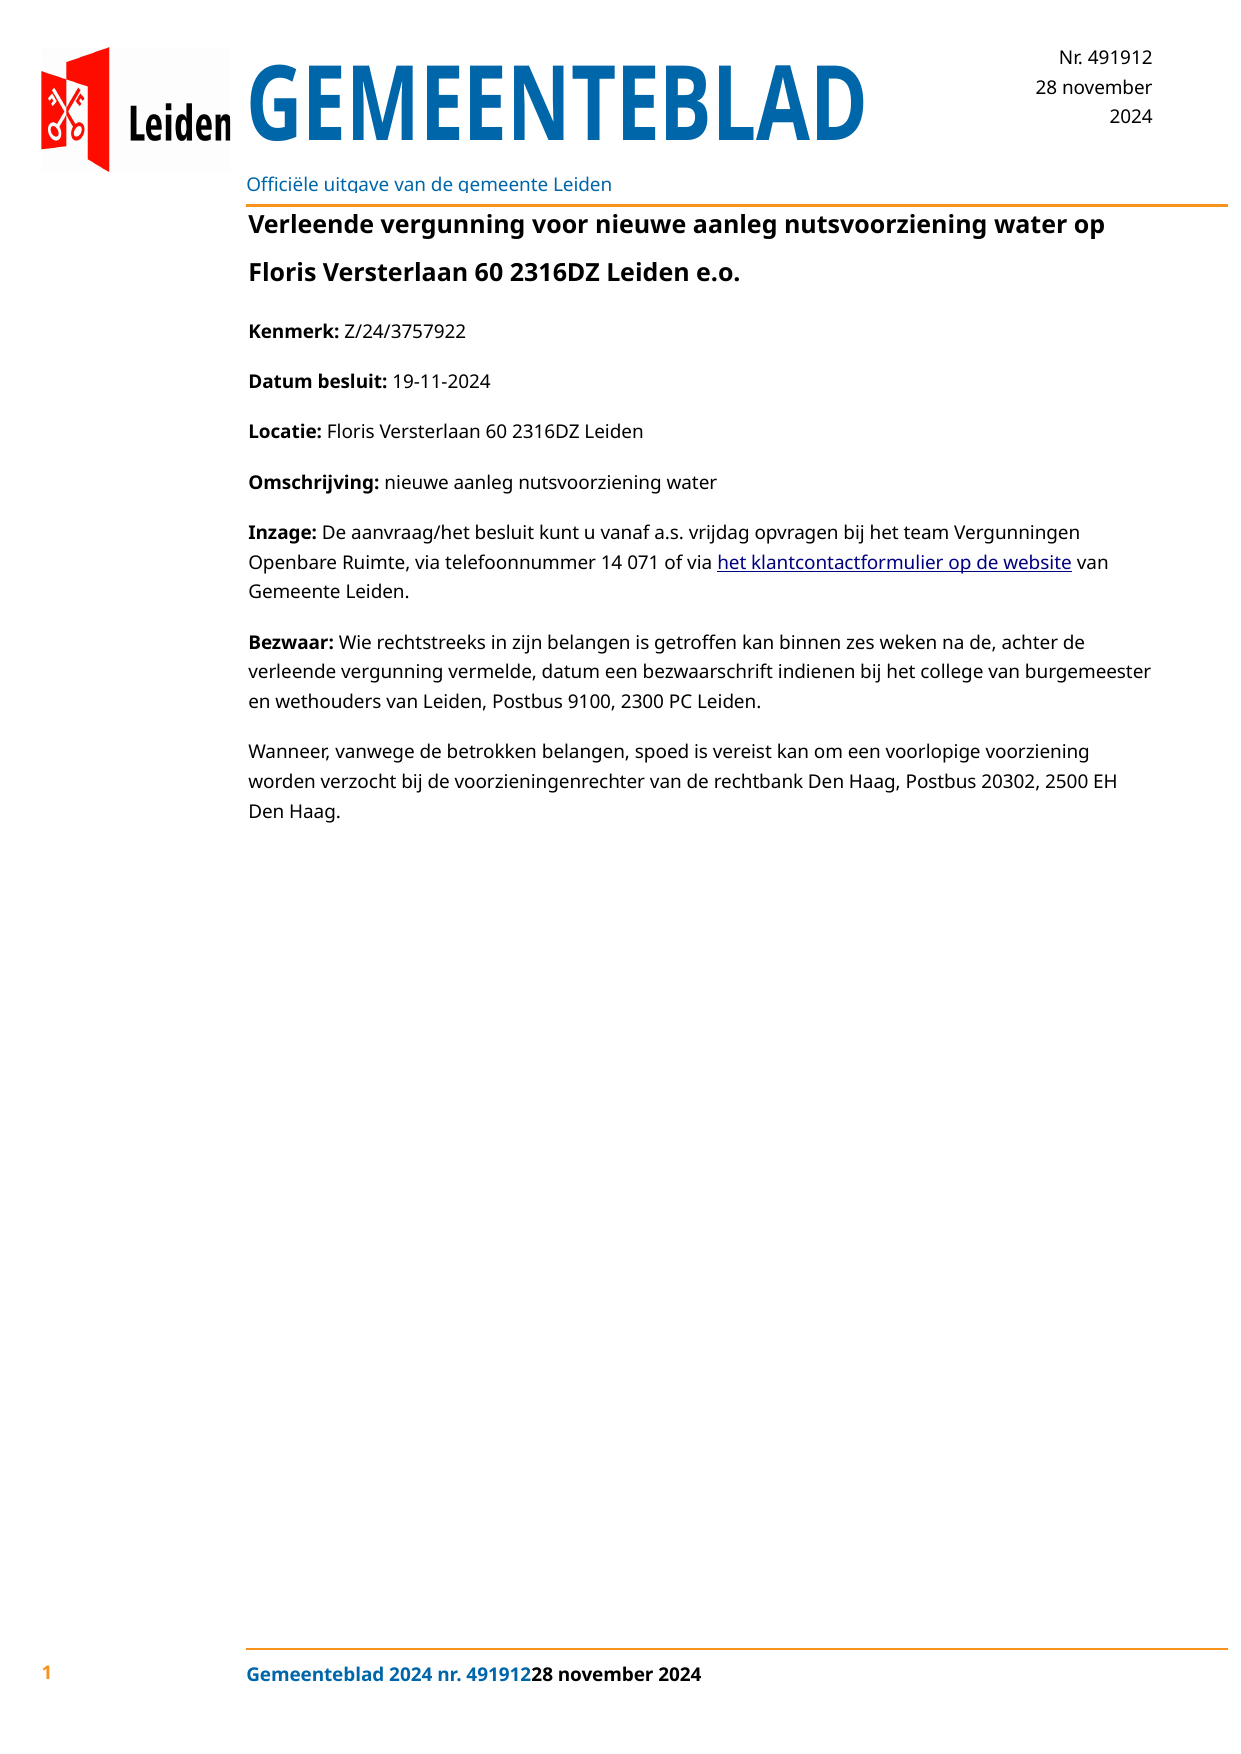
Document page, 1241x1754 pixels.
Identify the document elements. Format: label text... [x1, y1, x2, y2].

text Wanneer, vanwege de betrokken belangen, spoed is vereist kan om een voorlopige voorziening worden verzocht bij de voorzieningenrechter van de rechtbank Den Haag, Postbus 20302, 2500 EH Den Haag. [248, 739, 1152, 824]
text Omschrijving: nieuwe aanleg nutsvoorziening water [248, 469, 1152, 495]
picture [41, 47, 231, 172]
text Kenmerk: Z/24/3757922 [248, 318, 1152, 344]
text Inzage: De aanvraag/het besluit kunt u vanaf a.s. vrijdag opvragen bij het team Vergunningen Openbare Ruimte, via telefoonnummer 14 071 of via het klantcontactformulier op de website van Gemeente Leiden. [248, 519, 1152, 604]
text Verleende vergunning voor nieuwe aanleg nutsvoorziening water op Floris Versterlaan 60 2316DZ Leiden e.o. [248, 207, 1152, 288]
text Locatie: Floris Versterlaan 60 2316DZ Leiden [248, 419, 1152, 444]
text Datum besluit: 19-11-2024 [248, 368, 1152, 394]
text Bezwaar: Wie rechtstreeks in zijn belangen is getroffen kan binnen zes weken na de, achter de verleende vergunning vermelde, datum een bezwaarschrift indienen bij het college van burgemeester en wethouders van Leiden, Postbus 9100, 2300 PC Leiden. [248, 629, 1152, 714]
